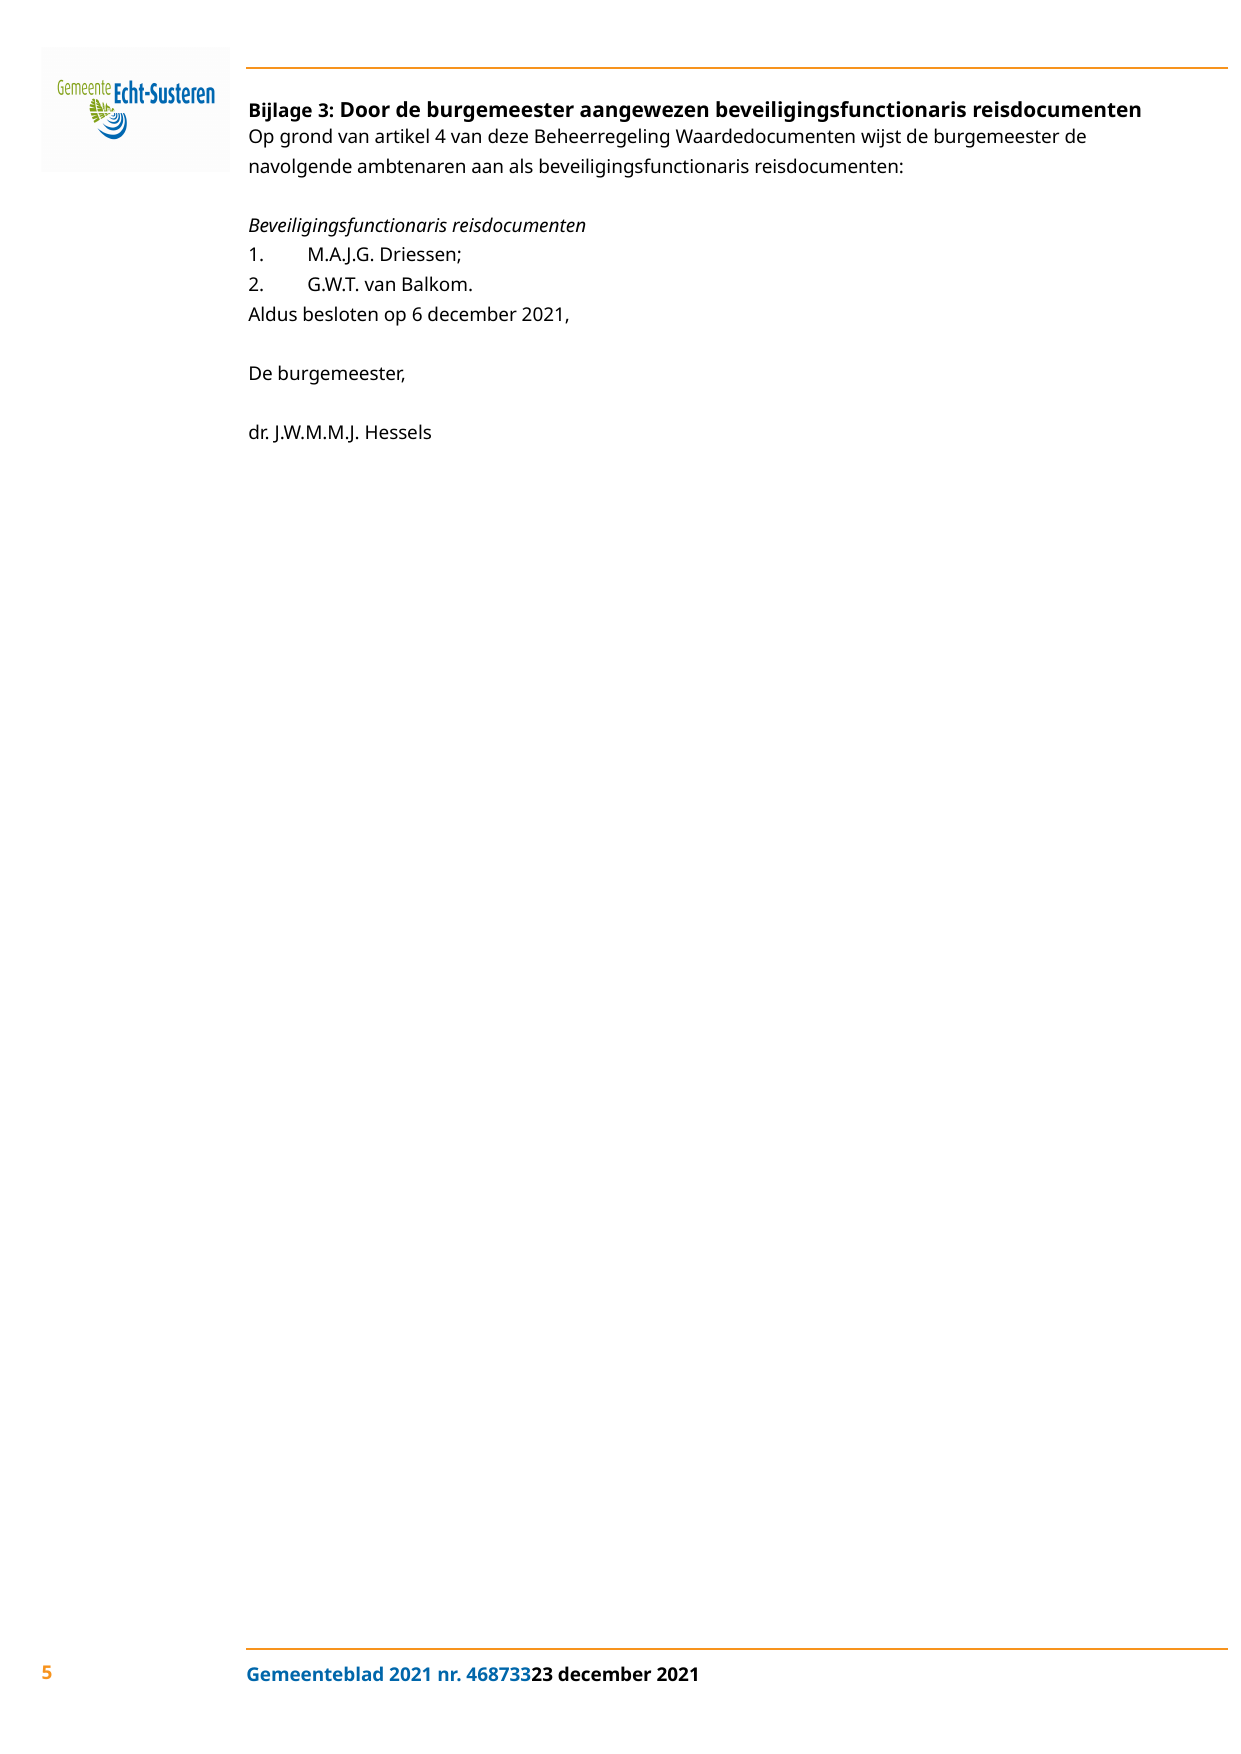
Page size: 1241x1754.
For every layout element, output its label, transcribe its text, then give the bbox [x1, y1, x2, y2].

text Beveiligingsfunctionaris reisdocumenten [248, 212, 1152, 238]
text dr. J.W.M.M.J. Hessels [248, 419, 1152, 445]
text Op grond van artikel 4 van deze Beheerregeling Waardedocumenten wijst de burgemeester de navolgende ambtenaren aan als beveiligingsfunctionaris reisdocumenten: [248, 123, 1152, 179]
list G.W.T. van Balkom. [248, 271, 1152, 297]
text Bijlage 3: Door de burgemeester aangewezen beveiligingsfunctionaris reisdocumenten [248, 95, 1152, 123]
text Aldus besloten op 6 december 2021, [248, 301, 1152, 327]
text De burgemeester, [248, 360, 1152, 386]
list M.A.J.G. Driessen; [248, 242, 1152, 267]
picture [41, 47, 231, 172]
